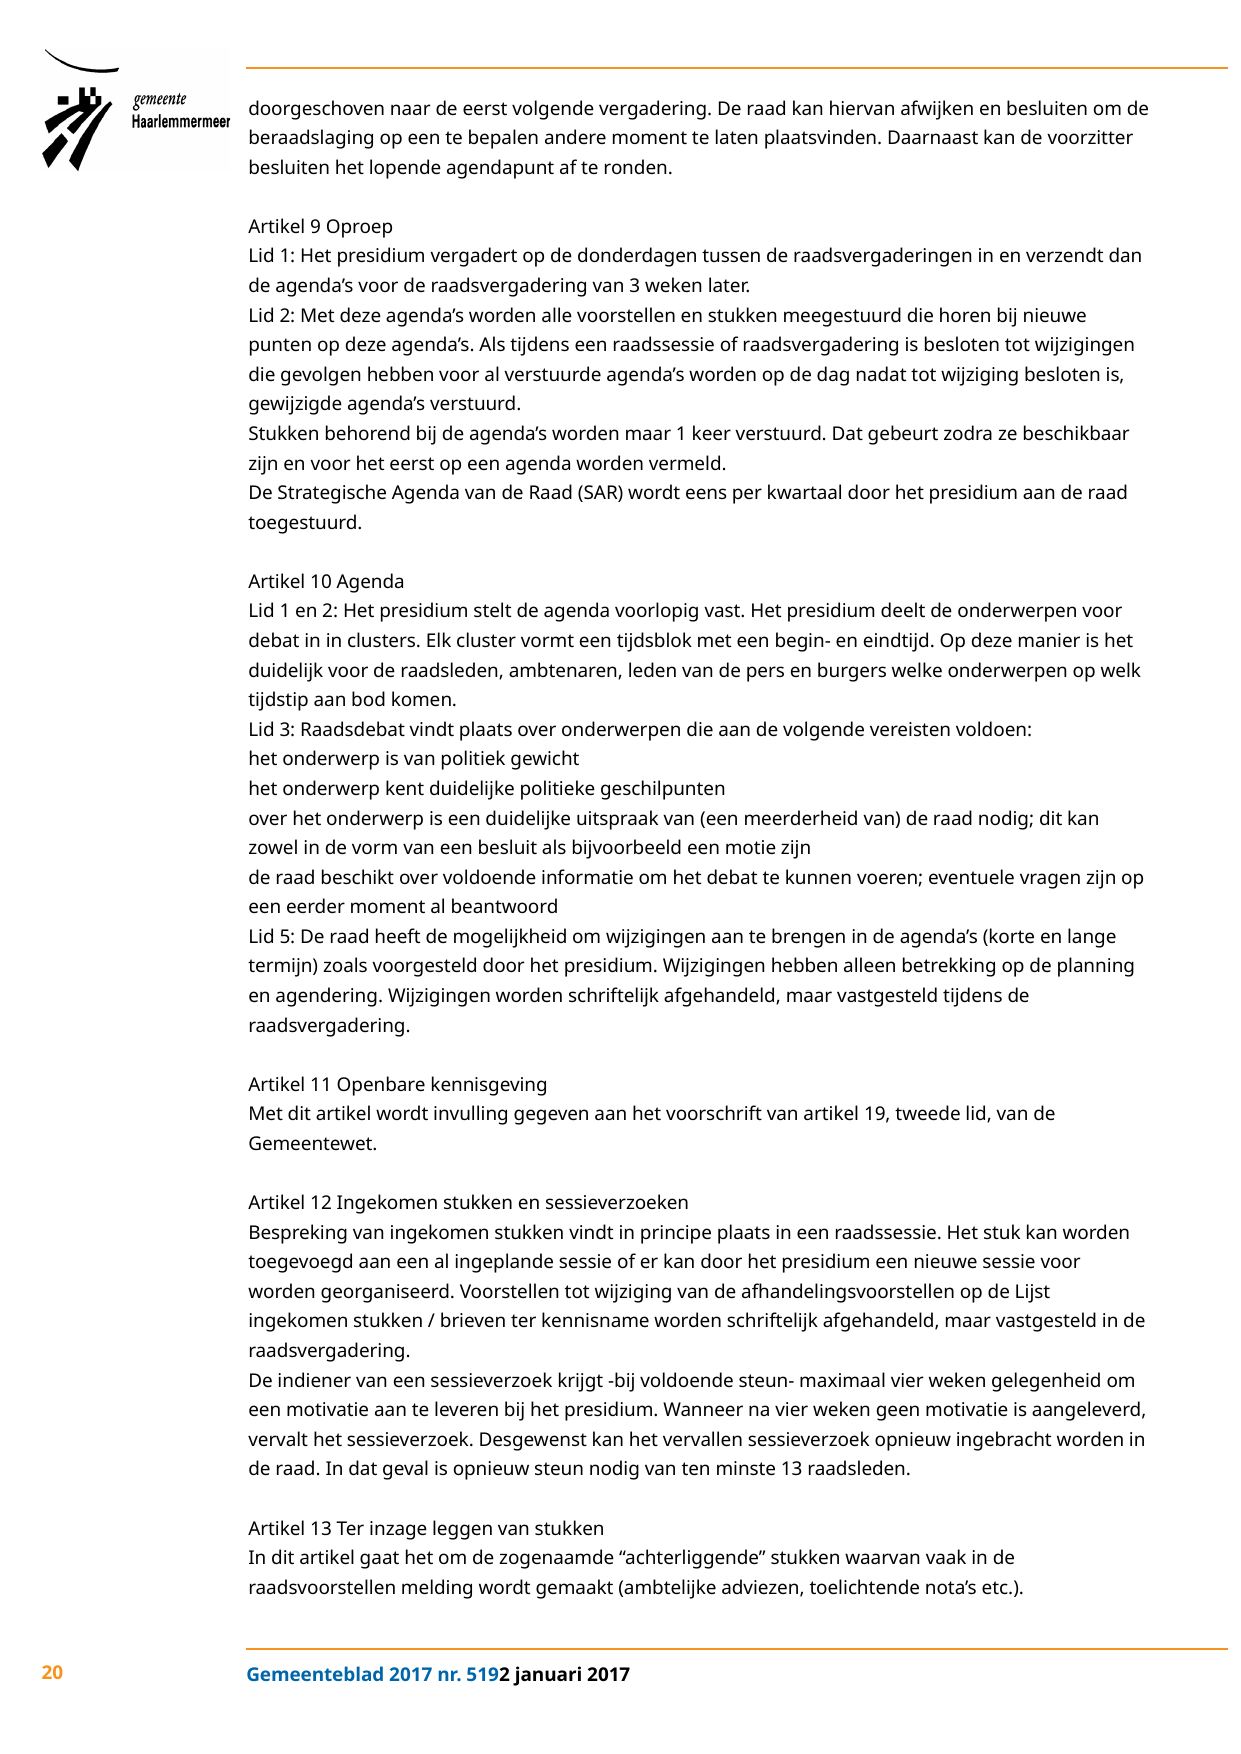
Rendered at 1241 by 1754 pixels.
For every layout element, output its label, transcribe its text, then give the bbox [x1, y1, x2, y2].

text Lid 5: De raad heeft de mogelijkheid om wijzigingen aan te brengen in de agenda’s (korte en lange termijn) zoals voorgesteld door het presidium. Wijzigingen hebben alleen betrekking op de planning en agendering. Wijzigingen worden schriftelijk afgehandeld, maar vastgesteld tijdens de raadsvergadering. [248, 923, 1152, 1038]
text Met dit artikel wordt invulling gegeven aan het voorschrift van artikel 19, tweede lid, van de Gemeentewet. [248, 1101, 1152, 1156]
text In dit artikel gaat het om de zogenaamde “achterliggende” stukken waarvan vaak in de raadsvoorstellen melding wordt gemaakt (ambtelijke adviezen, toelichtende nota’s etc.). [248, 1544, 1152, 1600]
text Artikel 10 Agenda [248, 568, 1152, 594]
text Artikel 13 Ter inzage leggen van stukken [248, 1515, 1152, 1541]
text Lid 2: Met deze agenda’s worden alle voorstellen en stukken meegestuurd die horen bij nieuwe punten op deze agenda’s. Als tijdens een raadssessie of raadsvergadering is besloten tot wijzigingen die gevolgen hebben voor al verstuurde agenda’s worden op de dag nadat tot wijziging besloten is, gewijzigde agenda’s verstuurd. [248, 302, 1152, 416]
text De Strategische Agenda van de Raad (SAR) wordt eens per kwartaal door het presidium aan de raad toegestuurd. [248, 479, 1152, 535]
text de raad beschikt over voldoende informatie om het debat te kunnen voeren; eventuele vragen zijn op een eerder moment al beantwoord [248, 864, 1152, 919]
text Lid 1: Het presidium vergadert op de donderdagen tussen de raadsvergaderingen in en verzendt dan de agenda’s voor de raadsvergadering van 3 weken later. [248, 243, 1152, 298]
text Artikel 9 Oproep [248, 213, 1152, 239]
text Lid 1 en 2: Het presidium stelt de agenda voorlopig vast. Het presidium deelt de onderwerpen voor debat in in clusters. Elk cluster vormt een tijdsblok met een begin- en eindtijd. Op deze manier is het duidelijk voor de raadsleden, ambtenaren, leden van de pers en burgers welke onderwerpen op welk tijdstip aan bod komen. [248, 598, 1152, 712]
text Artikel 12 Ingekomen stukken en sessieverzoeken [248, 1189, 1152, 1215]
text het onderwerp is van politiek gewicht [248, 746, 1152, 771]
text Lid 3: Raadsdebat vindt plaats over onderwerpen die aan de volgende vereisten voldoen: [248, 716, 1152, 742]
text Bespreking van ingekomen stukken vindt in principe plaats in een raadssessie. Het stuk kan worden toegevoegd aan een al ingeplande sessie of er kan door het presidium een nieuwe sessie voor worden georganiseerd. Voorstellen tot wijziging van de afhandelingsvoorstellen op de Lijst ingekomen stukken / brieven ter kennisname worden schriftelijk afgehandeld, maar vastgesteld in de raadsvergadering. [248, 1219, 1152, 1363]
text over het onderwerp is een duidelijke uitspraak van (een meerderheid van) de raad nodig; dit kan zowel in de vorm van een besluit als bijvoorbeeld een motie zijn [248, 805, 1152, 860]
picture [41, 47, 231, 172]
text doorgeschoven naar de eerst volgende vergadering. De raad kan hiervan afwijken en besluiten om de beraadslaging op een te bepalen andere moment te laten plaatsvinden. Daarnaast kan de voorzitter besluiten het lopende agendapunt af te ronden. [248, 95, 1152, 180]
text het onderwerp kent duidelijke politieke geschilpunten [248, 775, 1152, 801]
text De indiener van een sessieverzoek krijgt -bij voldoende steun- maximaal vier weken gelegenheid om een motivatie aan te leveren bij het presidium. Wanneer na vier weken geen motivatie is aangeleverd, vervalt het sessieverzoek. Desgewenst kan het vervallen sessieverzoek opnieuw ingebracht worden in de raad. In dat geval is opnieuw steun nodig van ten minste 13 raadsleden. [248, 1367, 1152, 1481]
text Artikel 11 Openbare kennisgeving [248, 1071, 1152, 1097]
text Stukken behorend bij de agenda’s worden maar 1 keer verstuurd. Dat gebeurt zodra ze beschikbaar zijn en voor het eerst op een agenda worden vermeld. [248, 420, 1152, 476]
